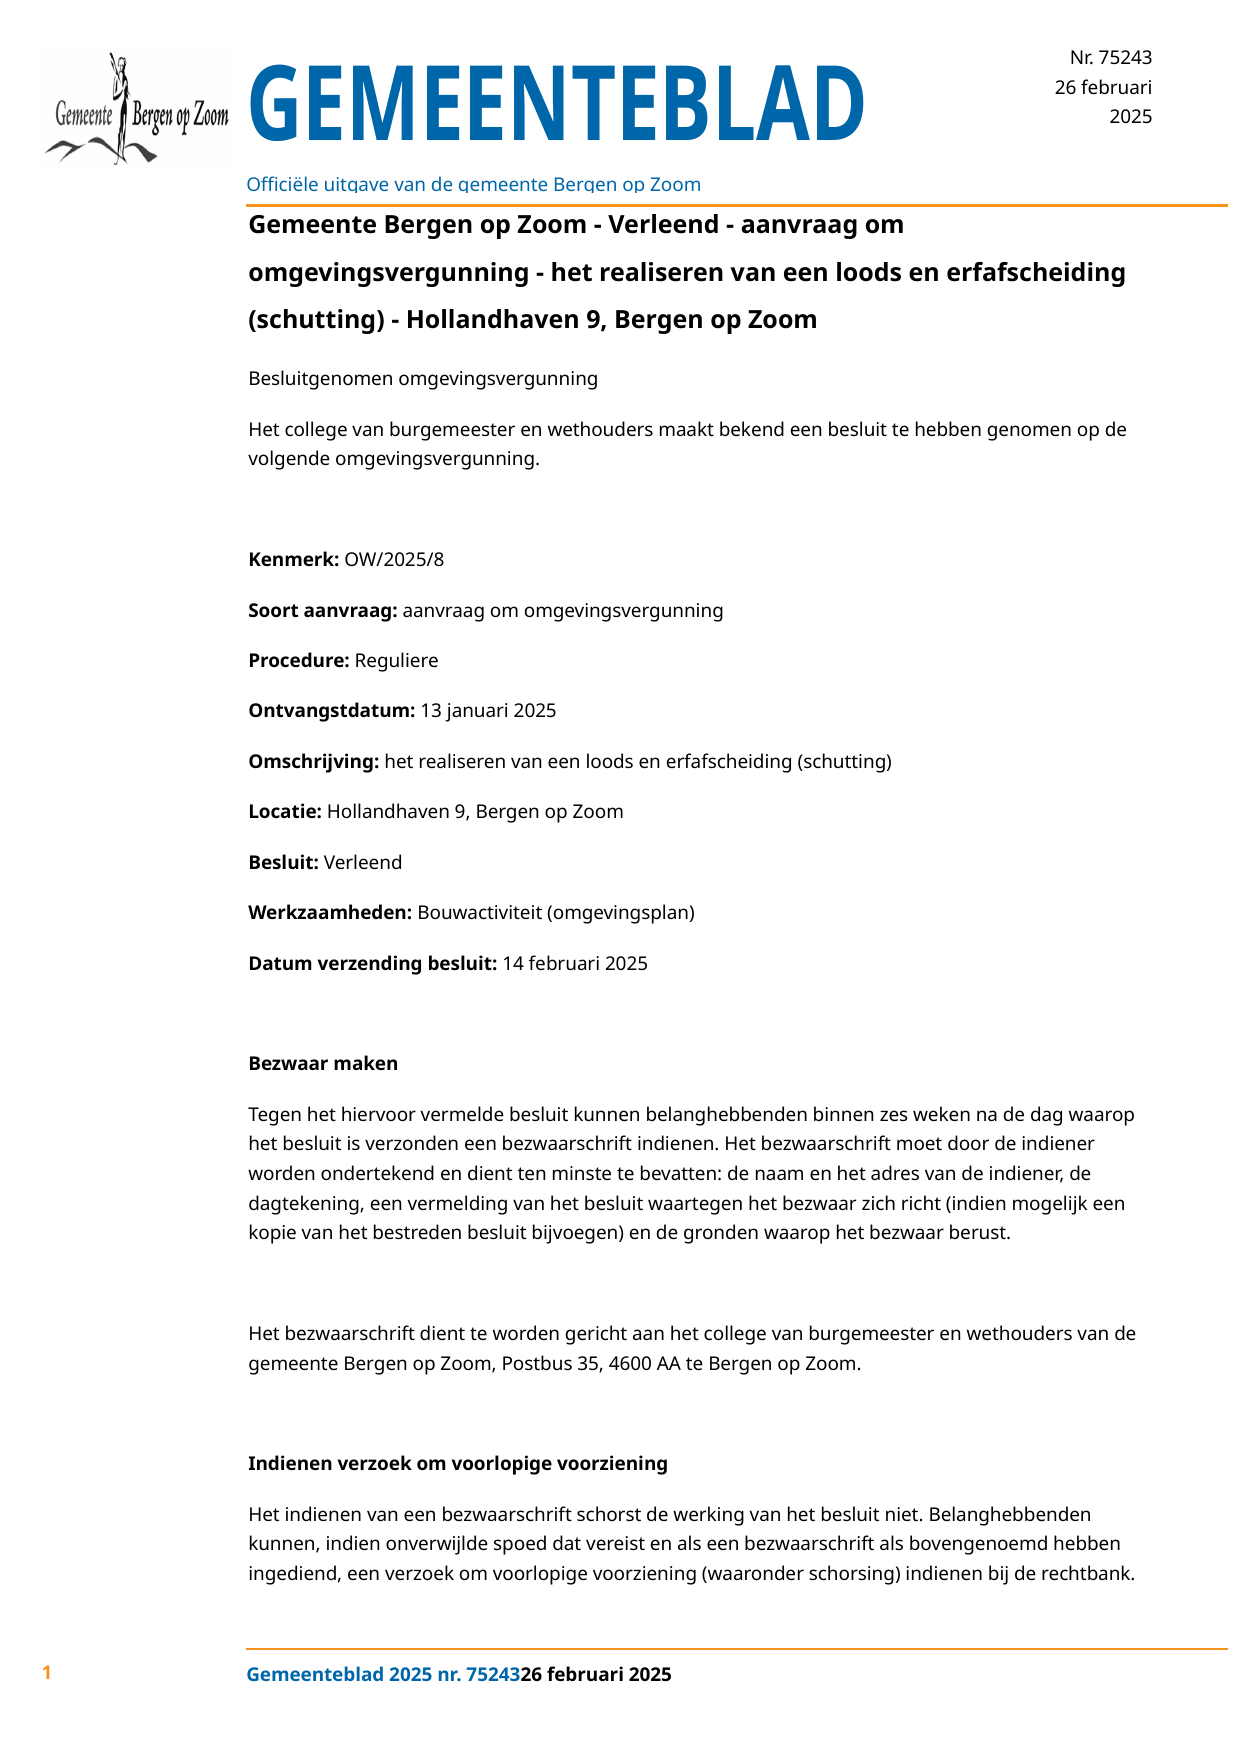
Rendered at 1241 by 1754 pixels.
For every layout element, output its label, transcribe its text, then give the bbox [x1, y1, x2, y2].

picture [41, 47, 231, 172]
text Locatie: Hollandhaven 9, Bergen op Zoom [248, 798, 1152, 824]
text Het college van burgemeester en wethouders maakt bekend een besluit te hebben genomen op de volgende omgevingsvergunning. [248, 416, 1152, 471]
text Het indienen van een bezwaarschrift schorst de werking van het besluit niet. Belanghebbenden kunnen, indien onverwijlde spoed dat vereist en als een bezwaarschrift als bovengenoemd hebben ingediend, een verzoek om voorlopige voorziening (waaronder schorsing) indienen bij de rechtbank. [248, 1501, 1152, 1586]
text Indienen verzoek om voorlopige voorziening [248, 1451, 1152, 1476]
text Besluit: Verleend [248, 849, 1152, 874]
text Omschrijving: het realiseren van een loods en erfafscheiding (schutting) [248, 748, 1152, 774]
text Kenmerk: OW/2025/8 [248, 546, 1152, 572]
text Het bezwaarschrift dient te worden gericht aan het college van burgemeester en wethouders van de gemeente Bergen op Zoom, Postbus 35, 4600 AA te Bergen op Zoom. [248, 1320, 1152, 1375]
text Tegen het hiervoor vermelde besluit kunnen belanghebbenden binnen zes weken na de dag waarop het besluit is verzonden een bezwaarschrift indienen. Het bezwaarschrift moet door de indiener worden ondertekend en dient ten minste te bevatten: de naam en het adres van de indiener, de dagtekening, een vermelding van het besluit waartegen het bezwaar zich richt (indien mogelijk een kopie van het bestreden besluit bijvoegen) en de gronden waarop het bezwaar berust. [248, 1101, 1152, 1245]
text Bezwaar maken [248, 1051, 1152, 1076]
text Gemeente Bergen op Zoom - Verleend - aanvraag om omgevingsvergunning - het realiseren van een loods en erfafscheiding (schutting) - Hollandhaven 9, Bergen op Zoom [248, 207, 1152, 336]
text Procedure: Reguliere [248, 647, 1152, 673]
text Ontvangstdatum: 13 januari 2025 [248, 698, 1152, 723]
text Datum verzending besluit: 14 februari 2025 [248, 950, 1152, 975]
text Soort aanvraag: aanvraag om omgevingsvergunning [248, 597, 1152, 622]
text Besluitgenomen omgevingsvergunning [248, 366, 1152, 391]
text Werkzaamheden: Bouwactiviteit (omgevingsplan) [248, 899, 1152, 925]
